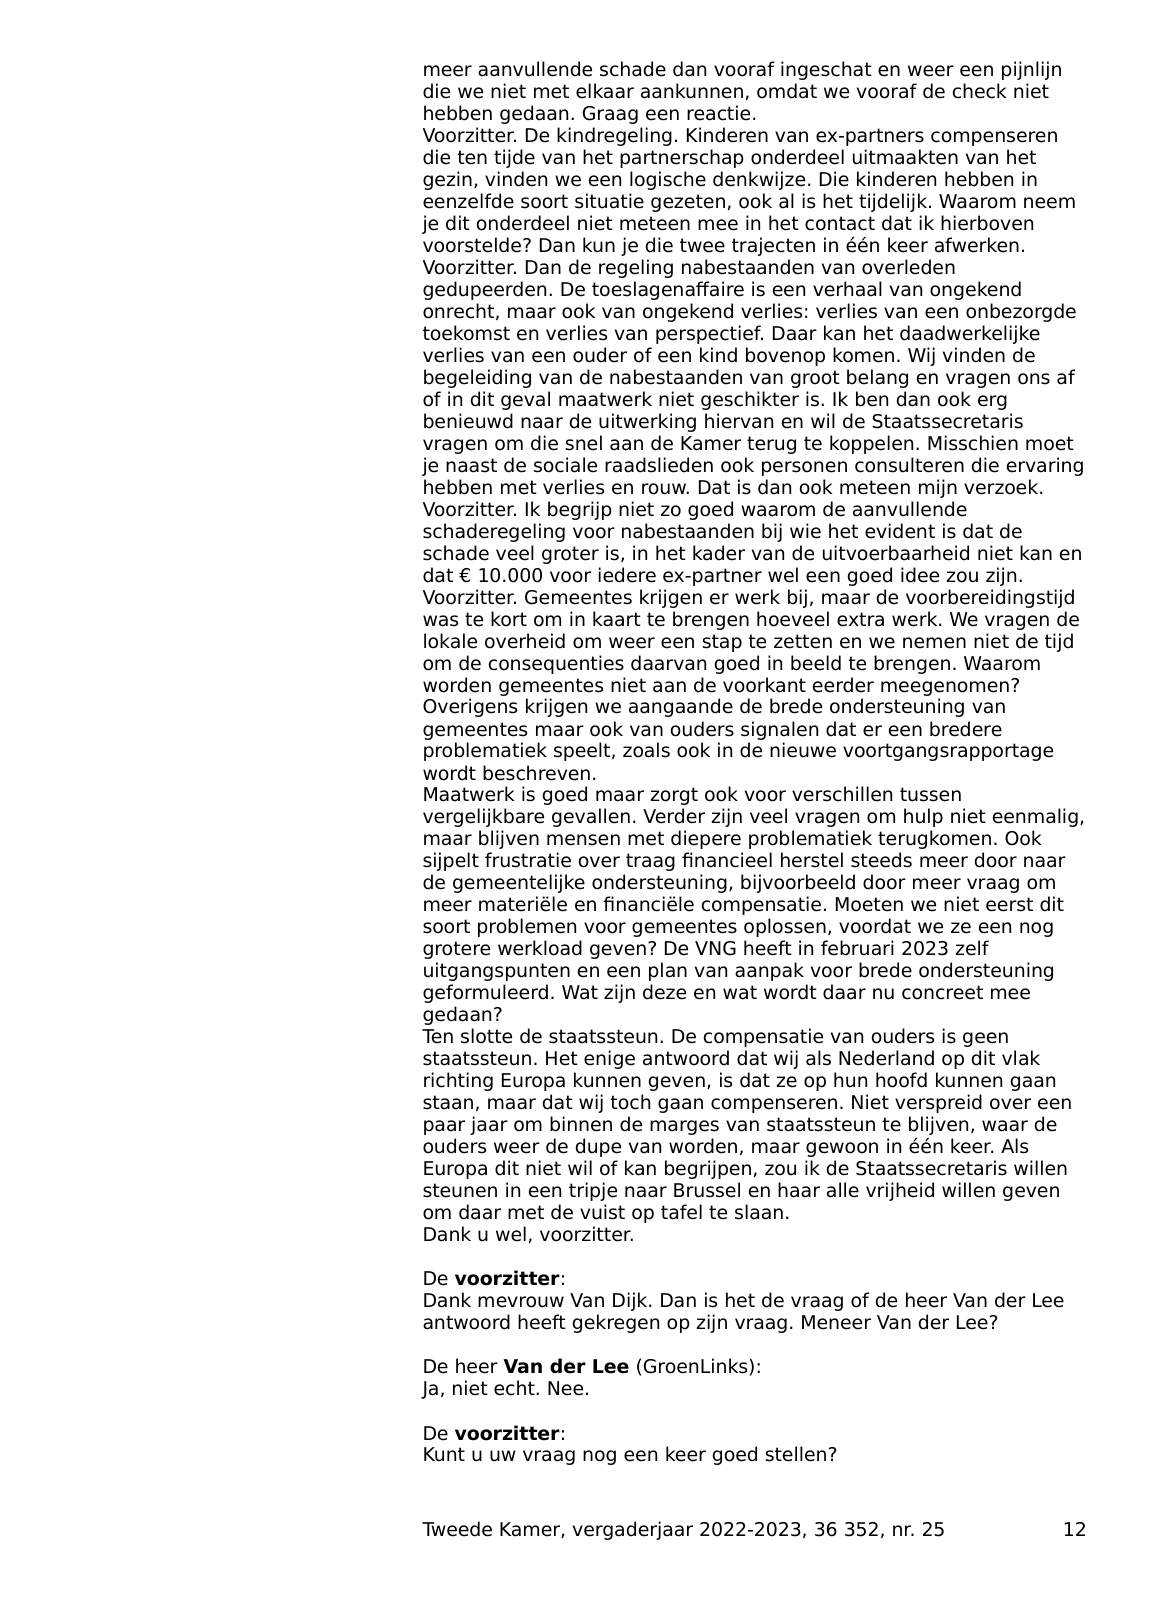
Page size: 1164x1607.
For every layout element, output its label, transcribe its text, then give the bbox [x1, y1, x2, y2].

text De voorzitter: [422, 1268, 1087, 1290]
text Voorzitter. De kindregeling. Kinderen van ex-partners compenseren die ten tijde van het partnerschap onderdeel uitmaakten van het gezin, vinden we een logische denkwijze. Die kinderen hebben in eenzelfde soort situatie gezeten, ook al is het tijdelijk. Waarom neem je dit onderdeel niet meteen mee in het contact dat ik hierboven voorstelde? Dan kun je die twee trajecten in één keer afwerken. [422, 125, 1087, 257]
text meer aanvullende schade dan vooraf ingeschat en weer een pijnlijn die we niet met elkaar aankunnen, omdat we vooraf de check niet hebben gedaan. Graag een reactie. [422, 59, 1087, 125]
text Ten slotte de staatssteun. De compensatie van ouders is geen staatssteun. Het enige antwoord dat wij als Nederland op dit vlak richting Europa kunnen geven, is dat ze op hun hoofd kunnen gaan staan, maar dat wij toch gaan compenseren. Niet verspreid over een paar jaar om binnen de marges van staatssteun te blijven, waar de ouders weer de dupe van worden, maar gewoon in één keer. Als Europa dit niet wil of kan begrijpen, zou ik de Staatssecretaris willen steunen in een tripje naar Brussel en haar alle vrijheid willen geven om daar met de vuist op tafel te slaan. [422, 1026, 1087, 1224]
text De voorzitter: [422, 1422, 1087, 1444]
text Dank u wel, voorzitter. [422, 1224, 1087, 1246]
text Kunt u uw vraag nog een keer goed stellen? [422, 1444, 1087, 1466]
text Ja, niet echt. Nee. [422, 1378, 1087, 1400]
text Voorzitter. Gemeentes krijgen er werk bij, maar de voorbereidingstijd was te kort om in kaart te brengen hoeveel extra werk. We vragen de lokale overheid om weer een stap te zetten en we nemen niet de tijd om de consequenties daarvan goed in beeld te brengen. Waarom worden gemeentes niet aan de voorkant eerder meegenomen? Overigens krijgen we aangaande de brede ondersteuning van gemeentes maar ook van ouders signalen dat er een bredere problematiek speelt, zoals ook in de nieuwe voortgangsrapportage wordt beschreven. [422, 587, 1087, 784]
text Voorzitter. Ik begrijp niet zo goed waarom de aanvullende schaderegeling voor nabestaanden bij wie het evident is dat de schade veel groter is, in het kader van de uitvoerbaarheid niet kan en dat € 10.000 voor iedere ex-partner wel een goed idee zou zijn. [422, 499, 1087, 587]
text Voorzitter. Dan de regeling nabestaanden van overleden gedupeerden. De toeslagenaffaire is een verhaal van ongekend onrecht, maar ook van ongekend verlies: verlies van een onbezorgde toekomst en verlies van perspectief. Daar kan het daadwerkelijke verlies van een ouder of een kind bovenop komen. Wij vinden de begeleiding van de nabestaanden van groot belang en vragen ons af of in dit geval maatwerk niet geschikter is. Ik ben dan ook erg benieuwd naar de uitwerking hiervan en wil de Staatssecretaris vragen om die snel aan de Kamer terug te koppelen. Misschien moet je naast de sociale raadslieden ook personen consulteren die ervaring hebben met verlies en rouw. Dat is dan ook meteen mijn verzoek. [422, 257, 1087, 499]
text De heer Van der Lee (GroenLinks): [422, 1356, 1087, 1378]
text Dank mevrouw Van Dijk. Dan is het de vraag of de heer Van der Lee antwoord heeft gekregen op zijn vraag. Meneer Van der Lee? [422, 1290, 1087, 1334]
text Maatwerk is goed maar zorgt ook voor verschillen tussen vergelijkbare gevallen. Verder zijn veel vragen om hulp niet eenmalig, maar blijven mensen met diepere problematiek terugkomen. Ook sijpelt frustratie over traag financieel herstel steeds meer door naar de gemeentelijke ondersteuning, bijvoorbeeld door meer vraag om meer materiële en financiële compensatie. Moeten we niet eerst dit soort problemen voor gemeentes oplossen, voordat we ze een nog grotere werkload geven? De VNG heeft in februari 2023 zelf uitgangspunten en een plan van aanpak voor brede ondersteuning geformuleerd. Wat zijn deze en wat wordt daar nu concreet mee gedaan? [422, 784, 1087, 1026]
